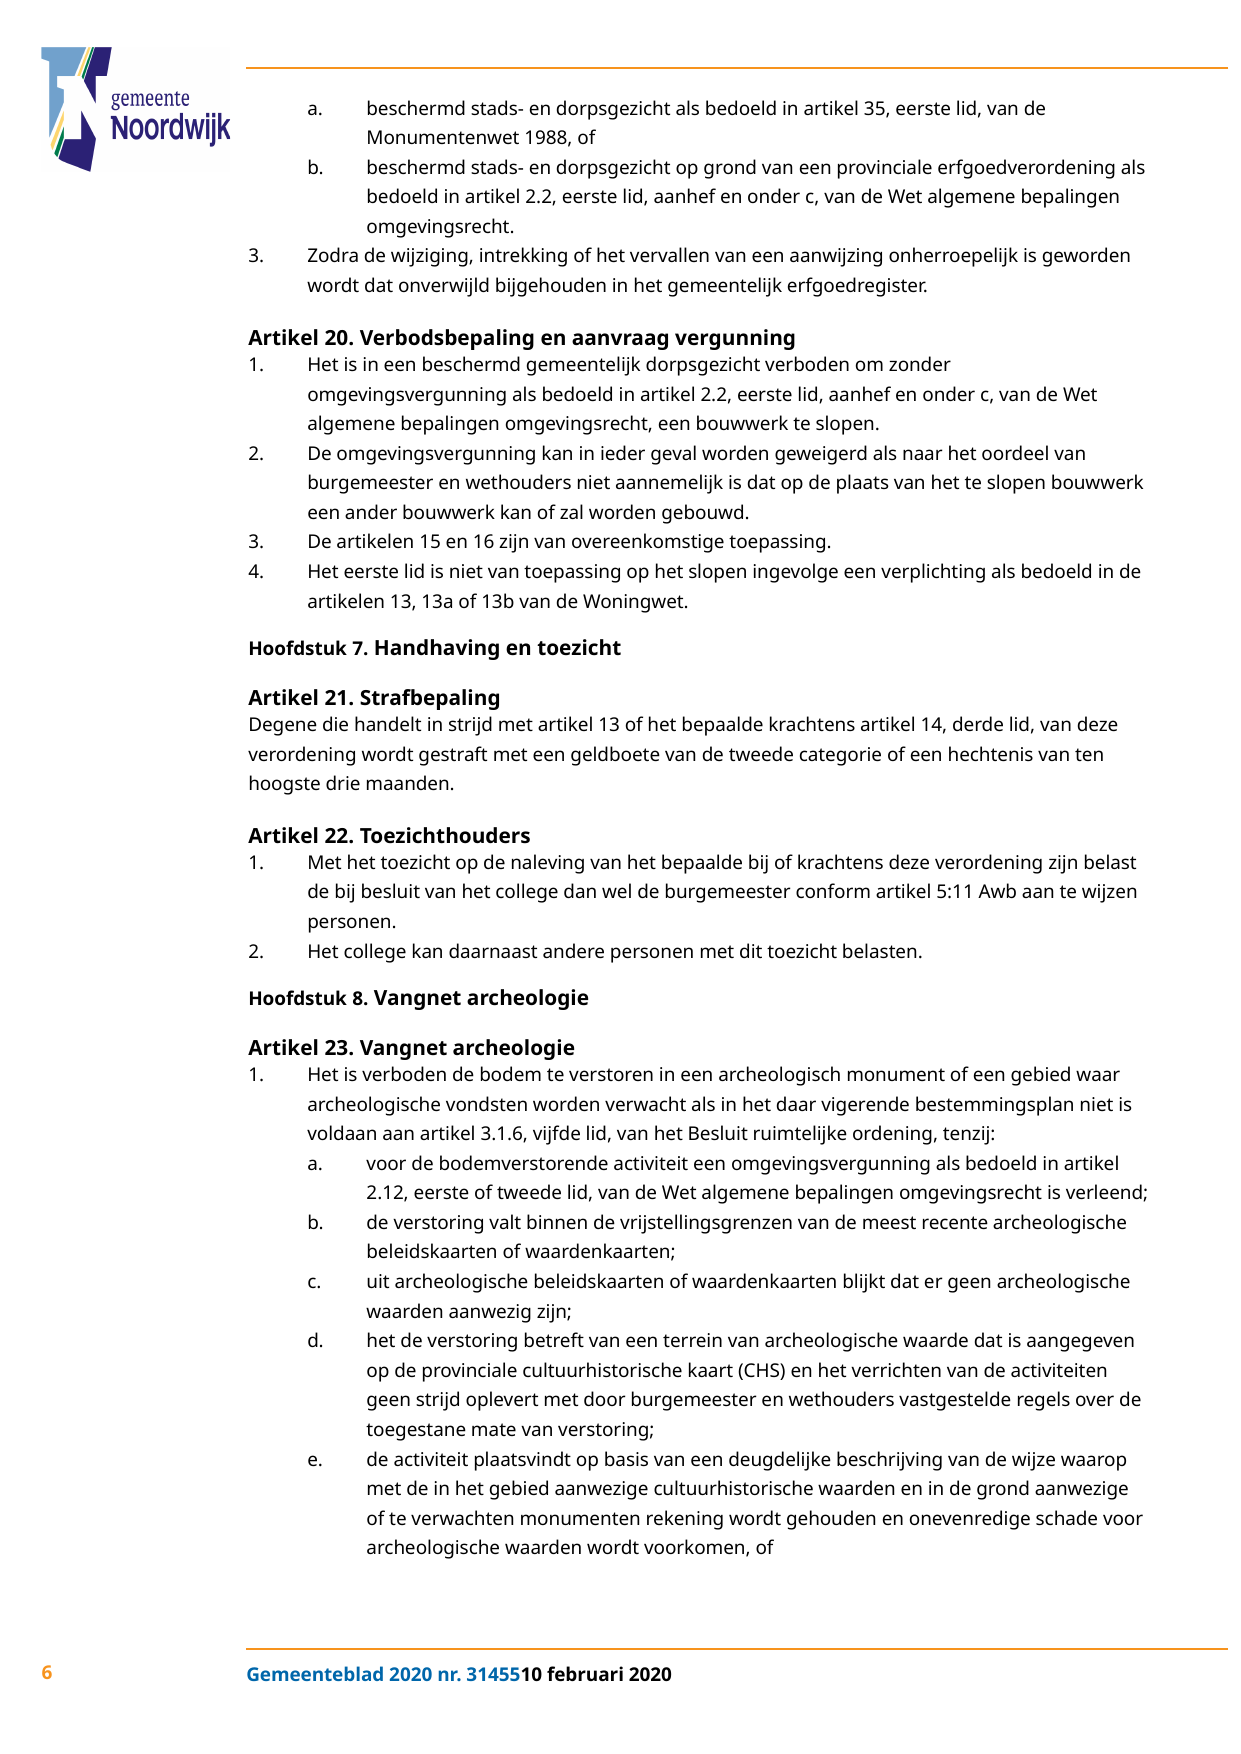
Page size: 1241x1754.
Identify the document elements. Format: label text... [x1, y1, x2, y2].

list beschermd stads- en dorpsgezicht op grond van een provinciale erfgoedverordening als bedoeld in artikel 2.2, eerste lid, aanhef en onder c, van de Wet algemene bepalingen omgevingsrecht. [307, 154, 1152, 239]
text Hoofdstuk 7. Handhaving en toezicht [248, 633, 1152, 662]
list Met het toezicht op de naleving van het bepaalde bij of krachtens deze verordening zijn belast de bij besluit van het college dan wel de burgemeester conform artikel 5:11 Awb aan te wijzen personen. [248, 849, 1152, 934]
list De artikelen 15 en 16 zijn van overeenkomstige toepassing. [248, 529, 1152, 554]
list Zodra de wijziging, intrekking of het vervallen van een aanwijzing onherroepelijk is geworden wordt dat onverwijld bijgehouden in het gemeentelijk erfgoedregister. [248, 243, 1152, 298]
list Het is verboden de bodem te verstoren in een archeologisch monument of een gebied waar archeologische vondsten worden verwacht als in het daar vigerende bestemmingsplan niet is voldaan aan artikel 3.1.6, vijfde lid, van het Besluit ruimtelijke ordening, tenzij: [248, 1061, 1152, 1146]
text Artikel 22. Toezichthouders [248, 821, 1152, 849]
list de activiteit plaatsvindt op basis van een deugdelijke beschrijving van de wijze waarop met de in het gebied aanwezige cultuurhistorische waarden en in de grond aanwezige of te verwachten monumenten rekening wordt gehouden en onevenredige schade voor archeologische waarden wordt voorkomen, of [307, 1446, 1152, 1560]
picture [41, 47, 231, 172]
list de verstoring valt binnen de vrijstellingsgrenzen van de meest recente archeologische beleidskaarten of waardenkaarten; [307, 1209, 1152, 1264]
list De omgevingsvergunning kan in ieder geval worden geweigerd als naar het oordeel van burgemeester en wethouders niet aannemelijk is dat op de plaats van het te slopen bouwwerk een ander bouwwerk kan of zal worden gebouwd. [248, 440, 1152, 525]
text Degene die handelt in strijd met artikel 13 of het bepaalde krachtens artikel 14, derde lid, van deze verordening wordt gestraft met een geldboete van de tweede categorie of een hechtenis van ten hoogste drie maanden. [248, 711, 1152, 796]
text Hoofdstuk 8. Vangnet archeologie [248, 983, 1152, 1012]
text Artikel 23. Vangnet archeologie [248, 1033, 1152, 1061]
list Het is in een beschermd gemeentelijk dorpsgezicht verboden om zonder omgevingsvergunning als bedoeld in artikel 2.2, eerste lid, aanhef en onder c, van de Wet algemene bepalingen omgevingsrecht, een bouwwerk te slopen. [248, 351, 1152, 436]
list Het eerste lid is niet van toepassing op het slopen ingevolge een verplichting als bedoeld in de artikelen 13, 13a of 13b van de Woningwet. [248, 558, 1152, 613]
text Artikel 20. Verbodsbepaling en aanvraag vergunning [248, 323, 1152, 351]
text Artikel 21. Strafbepaling [248, 683, 1152, 711]
list voor de bodemverstorende activiteit een omgevingsvergunning als bedoeld in artikel 2.12, eerste of tweede lid, van de Wet algemene bepalingen omgevingsrecht is verleend; [307, 1150, 1152, 1205]
list uit archeologische beleidskaarten of waardenkaarten blijkt dat er geen archeologische waarden aanwezig zijn; [307, 1268, 1152, 1324]
list het de verstoring betreft van een terrein van archeologische waarde dat is aangegeven op de provinciale cultuurhistorische kaart (CHS) en het verrichten van de activiteiten geen strijd oplevert met door burgemeester en wethouders vastgestelde regels over de toegestane mate van verstoring; [307, 1327, 1152, 1442]
list beschermd stads- en dorpsgezicht als bedoeld in artikel 35, eerste lid, van de Monumentenwet 1988, of [307, 95, 1152, 150]
list Het college kan daarnaast andere personen met dit toezicht belasten. [248, 938, 1152, 964]
